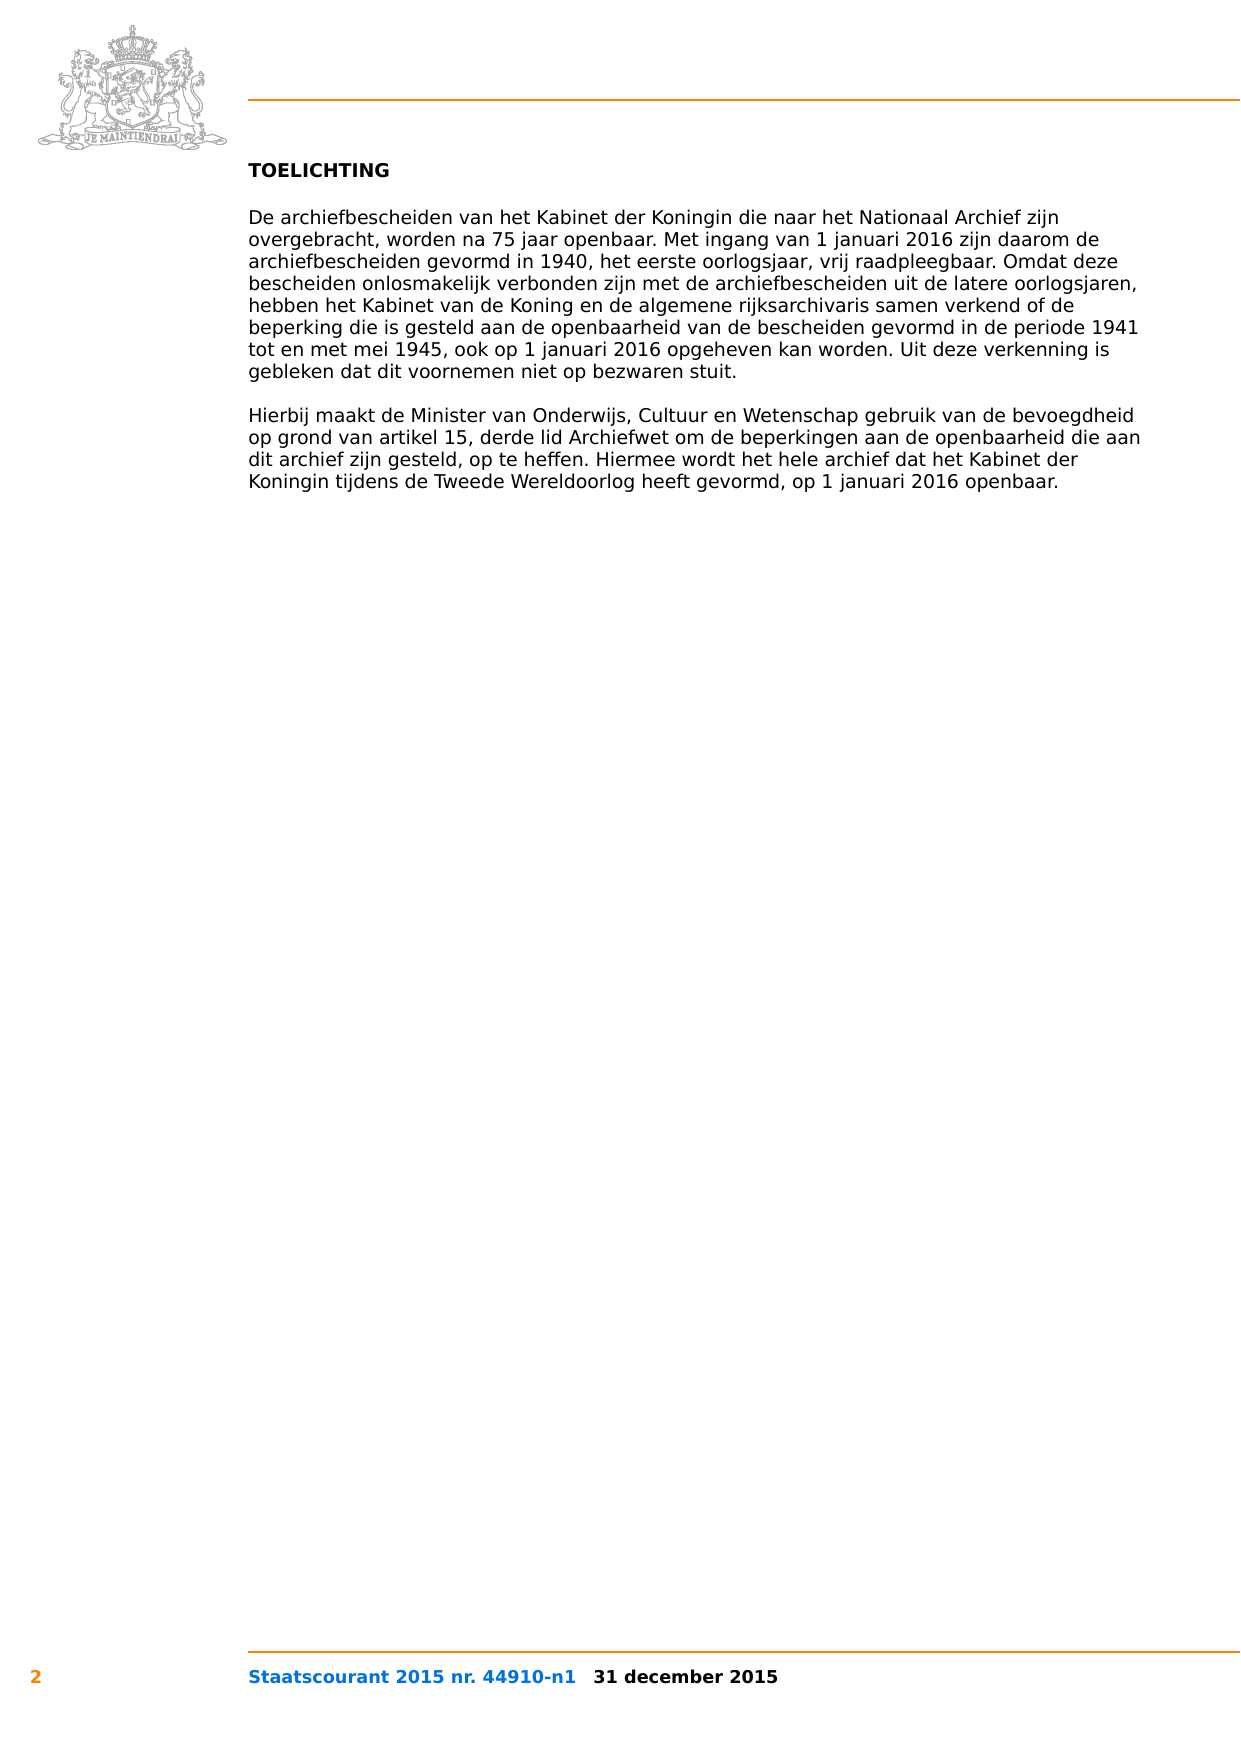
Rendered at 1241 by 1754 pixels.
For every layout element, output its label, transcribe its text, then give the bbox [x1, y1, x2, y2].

text De archiefbescheiden van het Kabinet der Koningin die naar het Nationaal Archief zijn overgebracht, worden na 75 jaar openbaar. Met ingang van 1 januari 2016 zijn daarom de archiefbescheiden gevormd in 1940, het eerste oorlogsjaar, vrij raadpleegbaar. Omdat deze bescheiden onlosmakelijk verbonden zijn met de archiefbescheiden uit de latere oorlogsjaren, hebben het Kabinet van de Koning en de algemene rijksarchivaris samen verkend of de beperking die is gesteld aan de openbaarheid van de bescheiden gevormd in de periode 1941 tot en met mei 1945, ook op 1 januari 2016 opgeheven kan worden. Uit deze verkenning is gebleken dat dit voornemen niet op bezwaren stuit. [248, 207, 1163, 383]
picture [38, 25, 227, 150]
text Hierbij maakt de Minister van Onderwijs, Cultuur en Wetenschap gebruik van de bevoegdheid op grond van artikel 15, derde lid Archiefwet om de beperkingen aan de openbaarheid die aan dit archief zijn gesteld, op te heffen. Hiermee wordt het hele archief dat het Kabinet der Koningin tijdens de Tweede Wereldoorlog heeft gevormd, op 1 januari 2016 openbaar. [248, 404, 1163, 492]
subtitle TOELICHTING [248, 160, 1163, 182]
